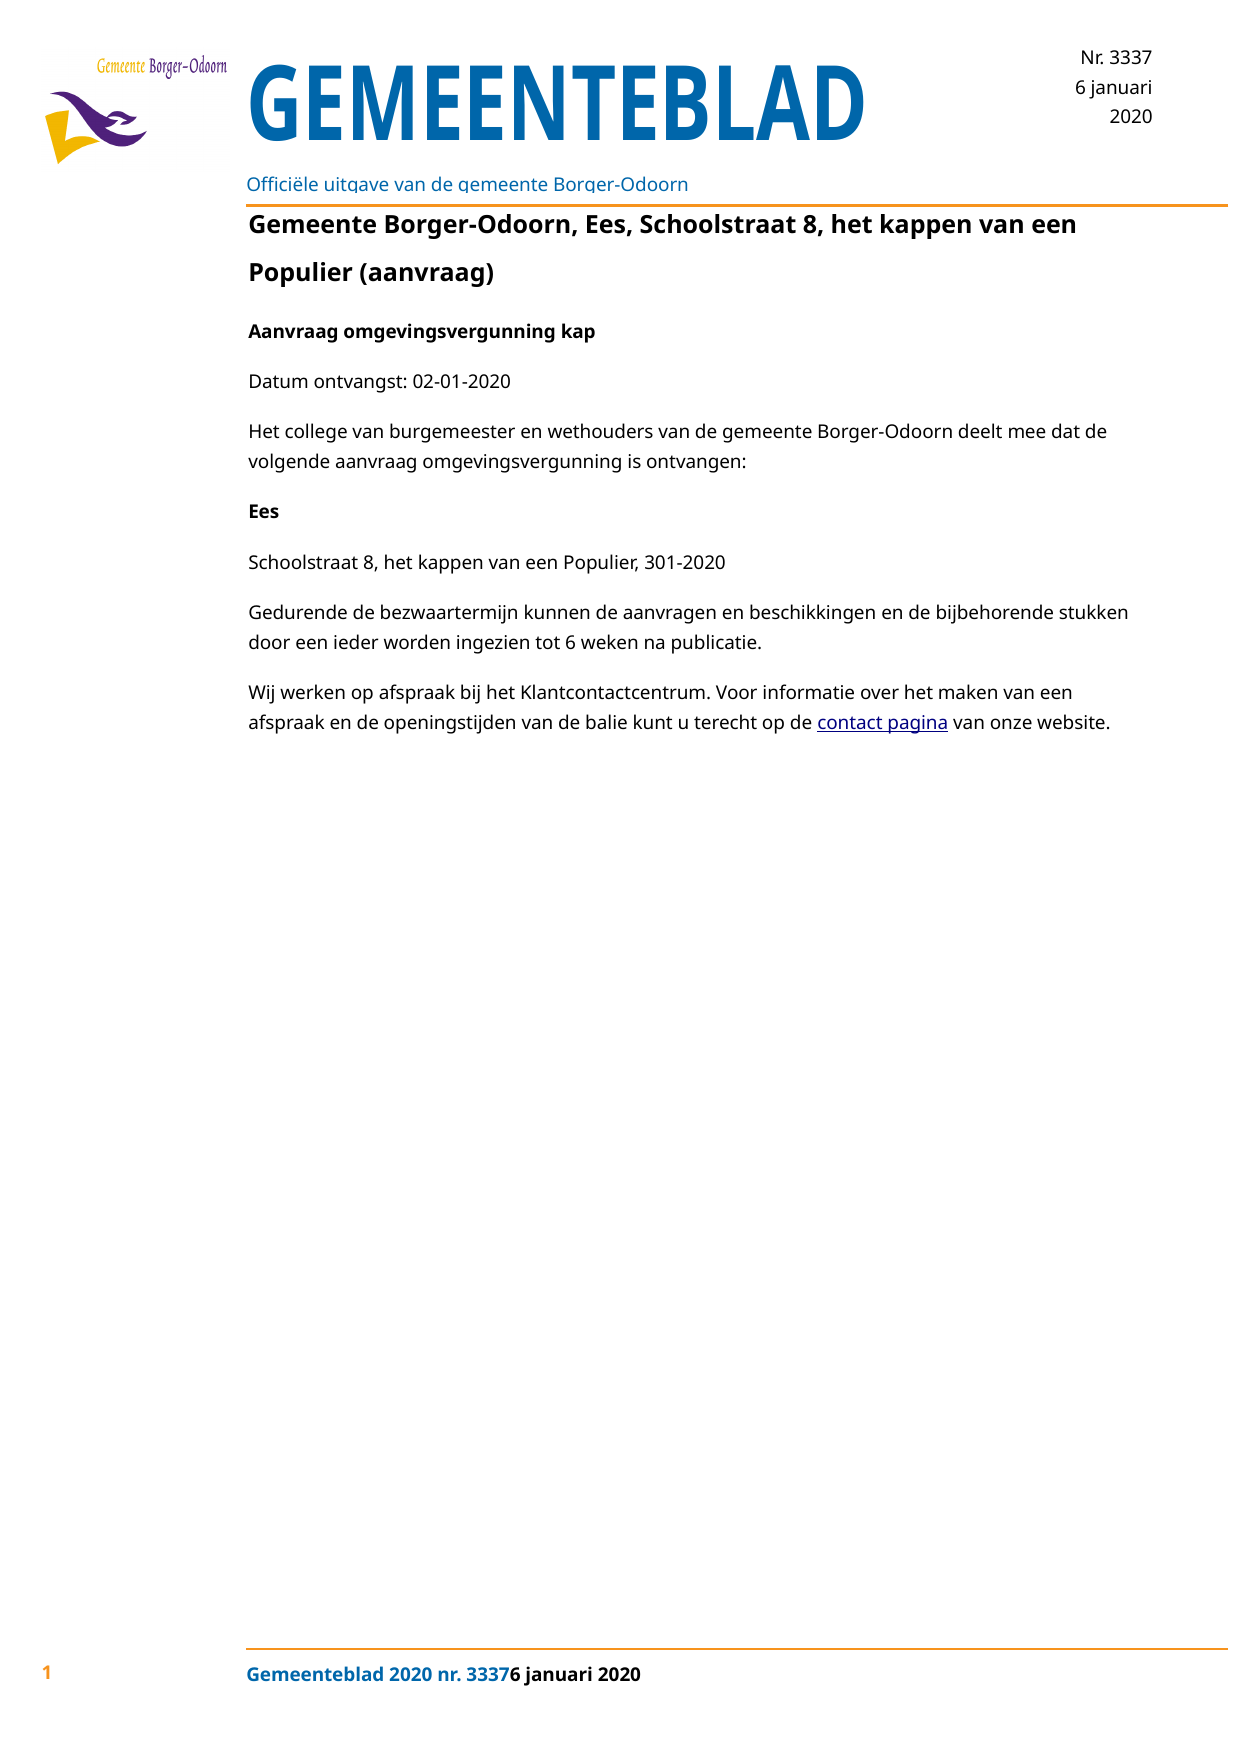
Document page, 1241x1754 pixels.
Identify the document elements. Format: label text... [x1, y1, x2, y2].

text Aanvraag omgevingsvergunning kap [248, 318, 1152, 344]
text Gemeente Borger-Odoorn, Ees, Schoolstraat 8, het kappen van een Populier (aanvraag) [248, 207, 1152, 288]
text Datum ontvangst: 02-01-2020 [248, 368, 1152, 394]
text Schoolstraat 8, het kappen van een Populier, 301-2020 [248, 549, 1152, 575]
text Het college van burgemeester en wethouders van de gemeente Borger-Odoorn deelt mee dat de volgende aanvraag omgevingsvergunning is ontvangen: [248, 419, 1152, 474]
text Ees [248, 499, 1152, 524]
text Gedurende de bezwaartermijn kunnen de aanvragen en beschikkingen en de bijbehorende stukken door een ieder worden ingezien tot 6 weken na publicatie. [248, 599, 1152, 655]
picture [41, 47, 231, 172]
text Wij werken op afspraak bij het Klantcontactcentrum. Voor informatie over het maken van een afspraak en de openingstijden van de balie kunt u terecht op de contact pagina van onze website. [248, 679, 1152, 735]
